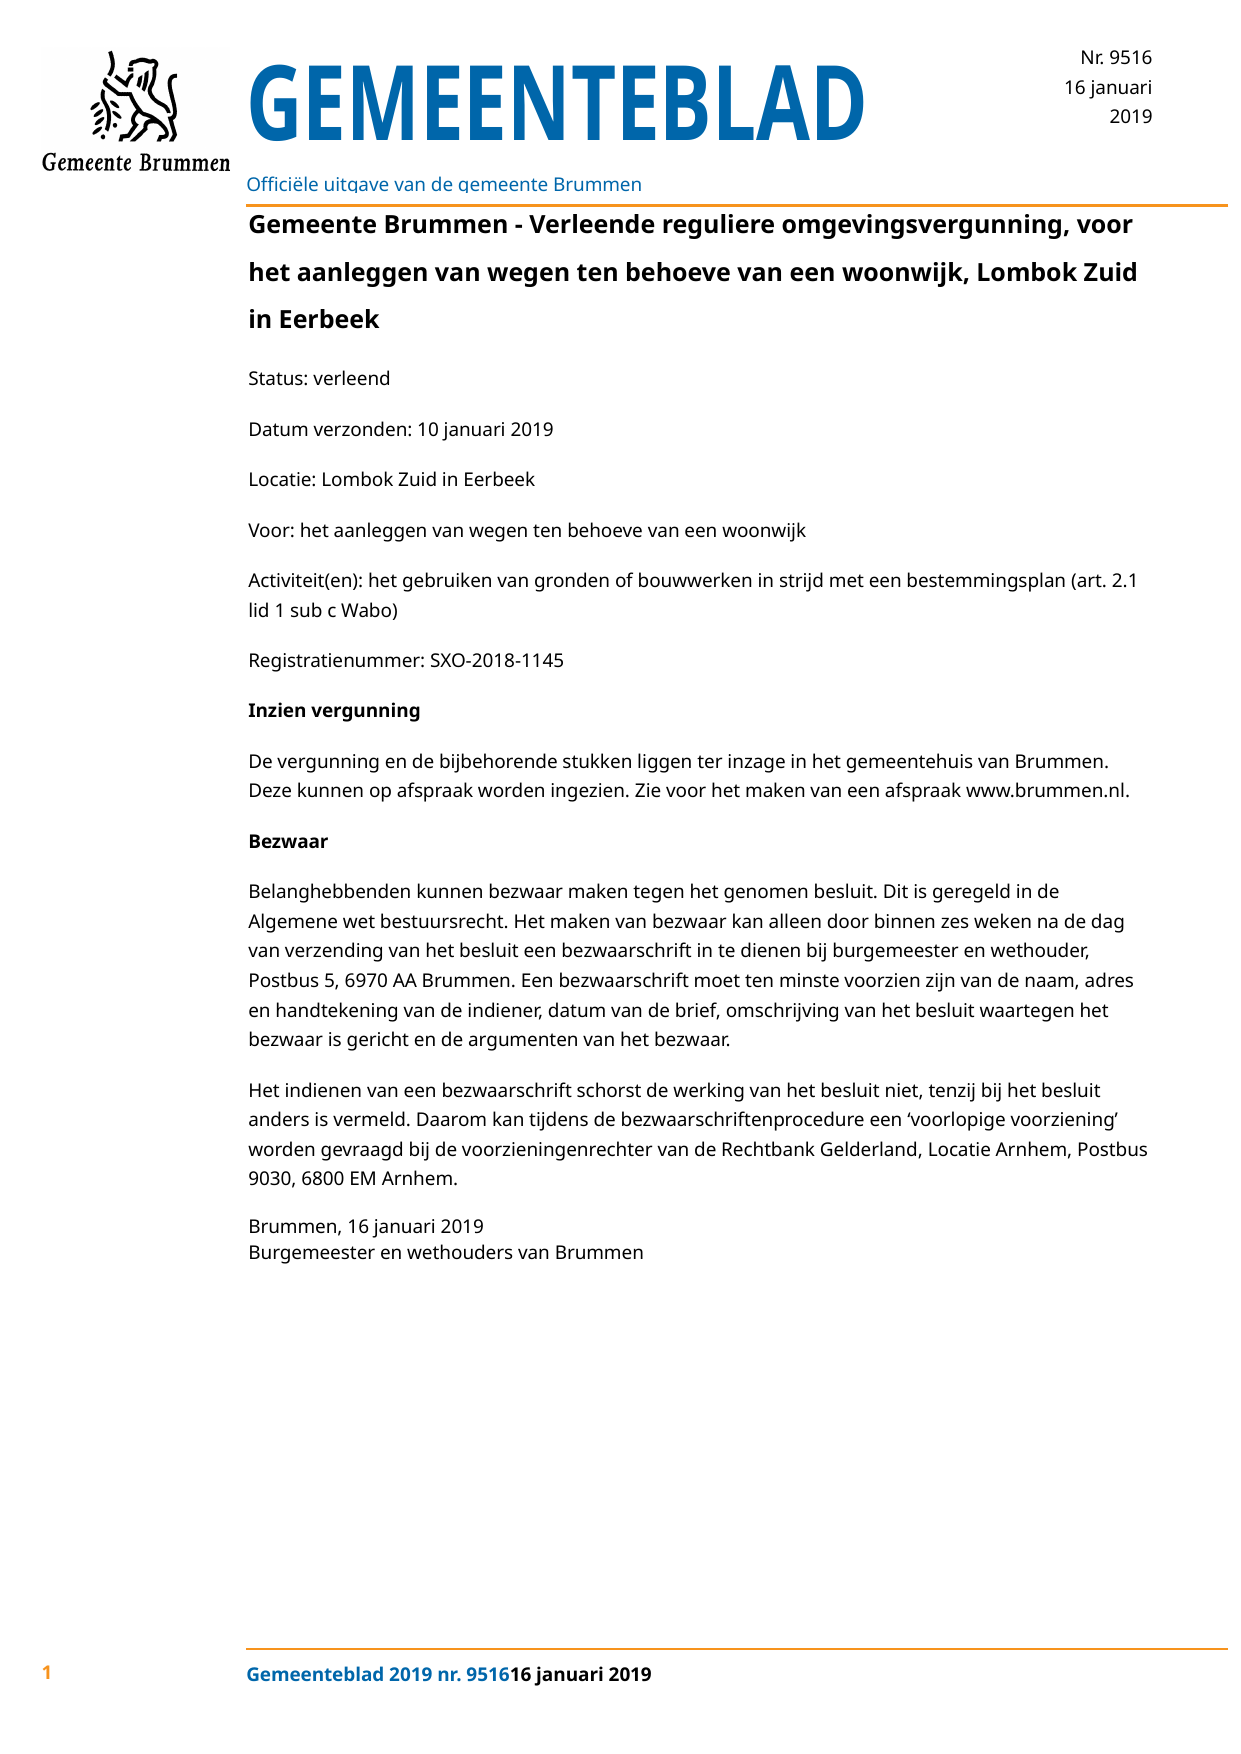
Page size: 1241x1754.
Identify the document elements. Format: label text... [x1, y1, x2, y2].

text Brummen, 16 januari 2019 [248, 1213, 1152, 1239]
text Activiteit(en): het gebruiken van gronden of bouwwerken in strijd met een bestemmingsplan (art. 2.1 lid 1 sub c Wabo) [248, 567, 1152, 622]
picture [41, 47, 231, 172]
text Inzien vergunning [248, 698, 1152, 723]
text Registratienummer: SXO-2018-1145 [248, 647, 1152, 673]
text Bezwaar [248, 828, 1152, 854]
text Locatie: Lombok Zuid in Eerbeek [248, 466, 1152, 492]
text Status: verleend [248, 366, 1152, 391]
text Datum verzonden: 10 januari 2019 [248, 416, 1152, 442]
text Gemeente Brummen - Verleende reguliere omgevingsvergunning, voor het aanleggen van wegen ten behoeve van een woonwijk, Lombok Zuid in Eerbeek [248, 207, 1152, 336]
text Burgemeester en wethouders van Brummen [248, 1239, 1152, 1265]
text De vergunning en de bijbehorende stukken liggen ter inzage in het gemeentehuis van Brummen. Deze kunnen op afspraak worden ingezien. Zie voor het maken van een afspraak www.brummen.nl. [248, 748, 1152, 803]
text Belanghebbenden kunnen bezwaar maken tegen het genomen besluit. Dit is geregeld in de Algemene wet bestuursrecht. Het maken van bezwaar kan alleen door binnen zes weken na de dag van verzending van het besluit een bezwaarschrift in te dienen bij burgemeester en wethouder, Postbus 5, 6970 AA Brummen. Een bezwaarschrift moet ten minste voorzien zijn van de naam, adres en handtekening van de indiener, datum van de brief, omschrijving van het besluit waartegen het bezwaar is gericht en de argumenten van het bezwaar. [248, 878, 1152, 1052]
text Voor: het aanleggen van wegen ten behoeve van een woonwijk [248, 517, 1152, 542]
text Het indienen van een bezwaarschrift schorst de werking van het besluit niet, tenzij bij het besluit anders is vermeld. Daarom kan tijdens de bezwaarschriftenprocedure een ‘voorlopige voorziening’ worden gevraagd bij de voorzieningenrechter van de Rechtbank Gelderland, Locatie Arnhem, Postbus 9030, 6800 EM Arnhem. [248, 1077, 1152, 1191]
